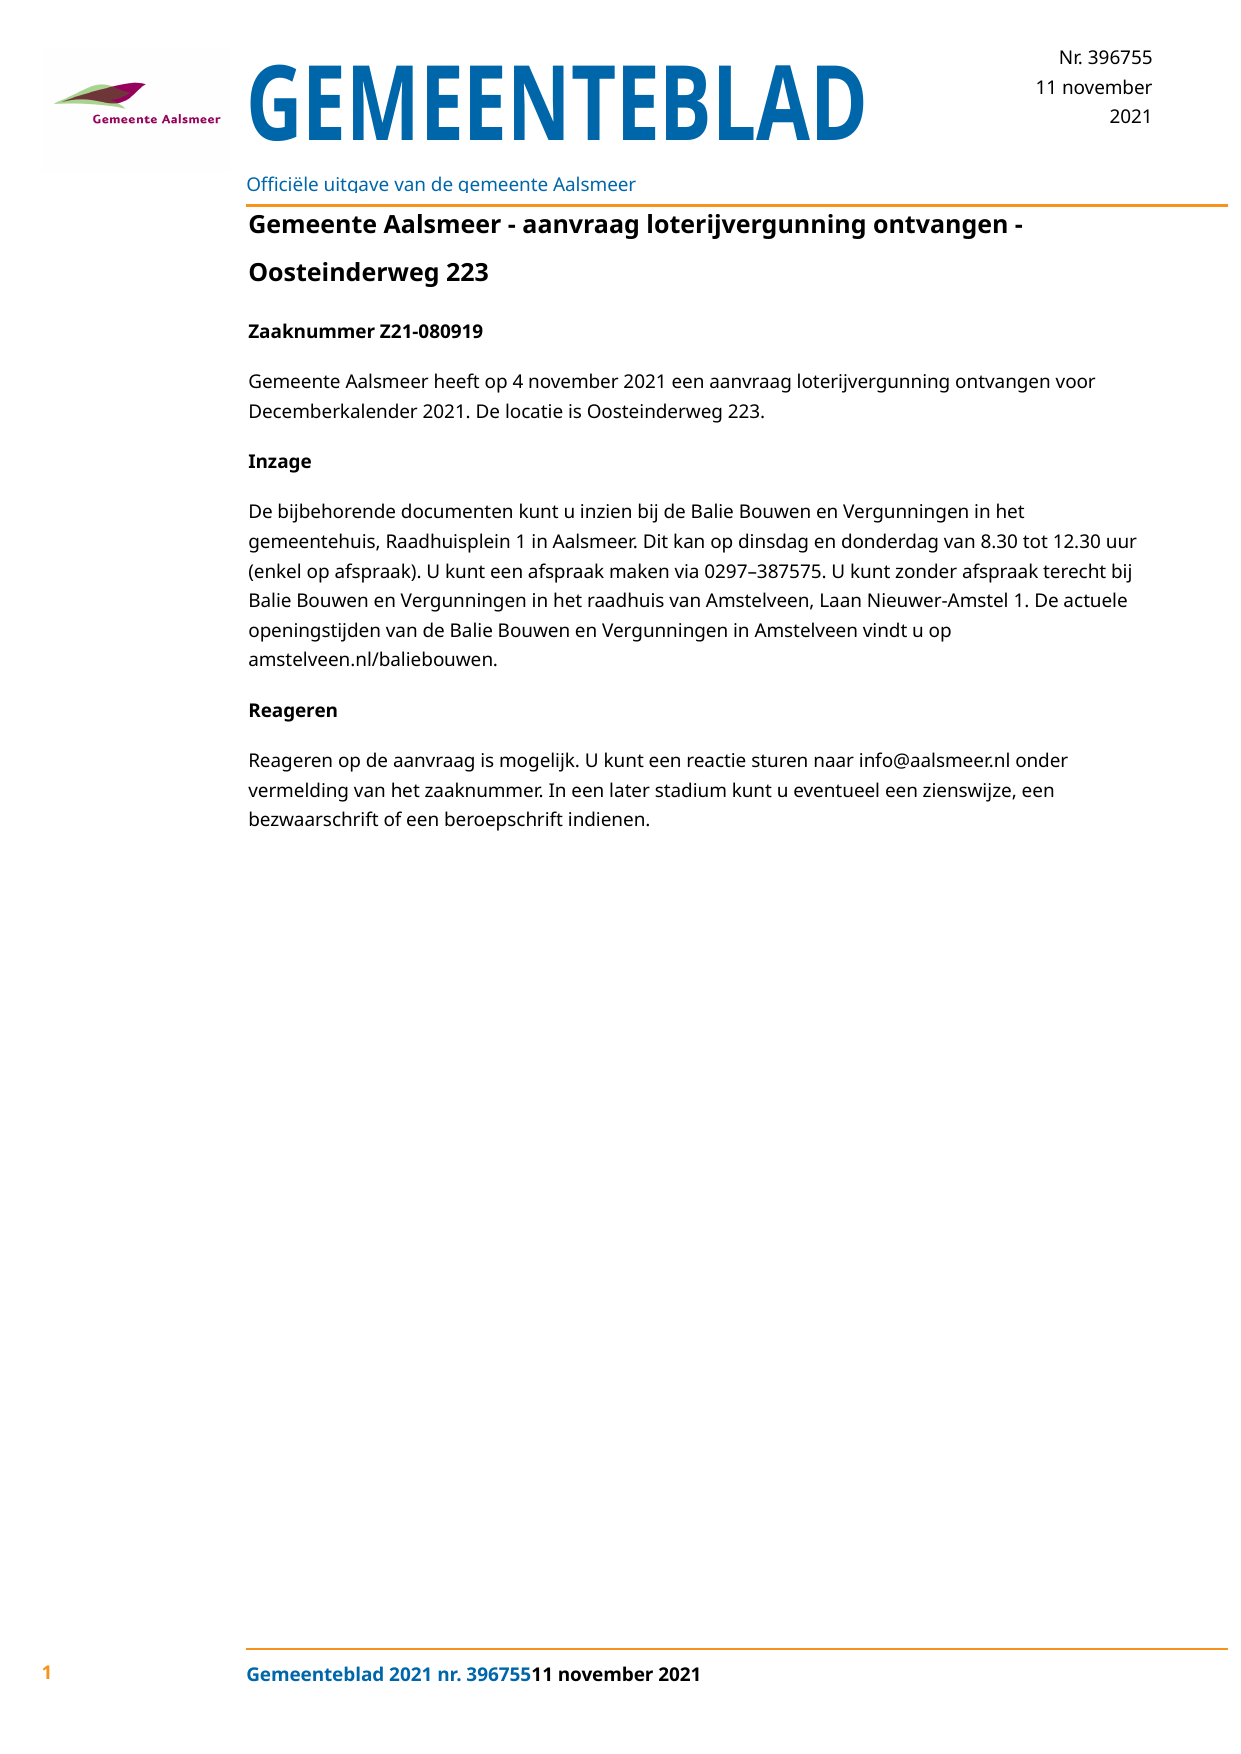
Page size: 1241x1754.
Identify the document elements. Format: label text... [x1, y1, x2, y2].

text Reageren op de aanvraag is mogelijk. U kunt een reactie sturen naar info@aalsmeer.nl onder vermelding van het zaaknummer. In een later stadium kunt u eventueel een zienswijze, een bezwaarschrift of een beroepschrift indienen. [248, 747, 1152, 832]
text Gemeente Aalsmeer heeft op 4 november 2021 een aanvraag loterijvergunning ontvangen voor Decemberkalender 2021. De locatie is Oosteinderweg 223. [248, 368, 1152, 424]
text De bijbehorende documenten kunt u inzien bij de Balie Bouwen en Vergunningen in het gemeentehuis, Raadhuisplein 1 in Aalsmeer. Dit kan op dinsdag en donderdag van 8.30 tot 12.30 uur (enkel op afspraak). U kunt een afspraak maken via 0297–387575. U kunt zonder afspraak terecht bij Balie Bouwen en Vergunningen in het raadhuis van Amstelveen, Laan Nieuwer-Amstel 1. De actuele openingstijden van de Balie Bouwen en Vergunningen in Amstelveen vindt u op amstelveen.nl/baliebouwen. [248, 499, 1152, 672]
picture [41, 47, 231, 172]
text Inzage [248, 448, 1152, 474]
text Zaaknummer Z21-080919 [248, 318, 1152, 344]
text Gemeente Aalsmeer - aanvraag loterijvergunning ontvangen - Oosteinderweg 223 [248, 207, 1152, 288]
text Reageren [248, 697, 1152, 723]
